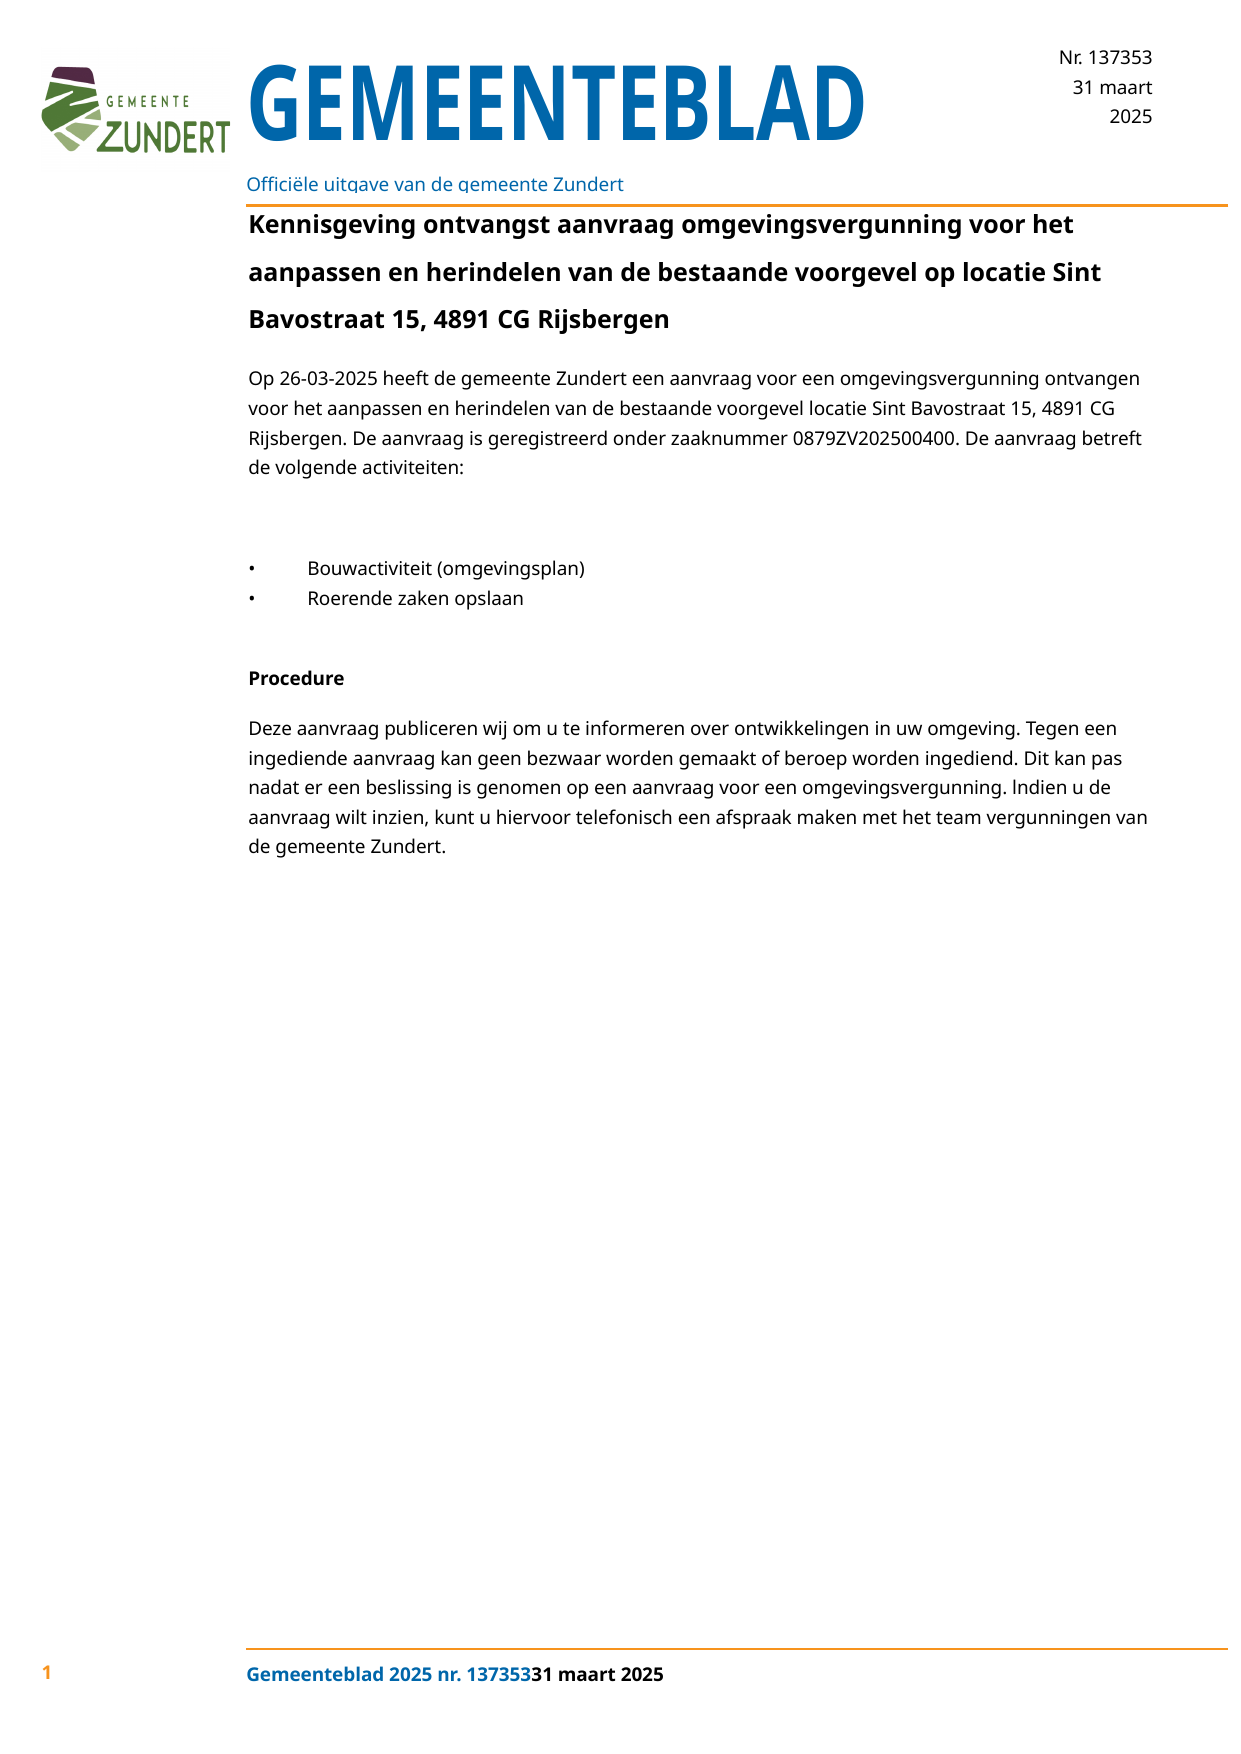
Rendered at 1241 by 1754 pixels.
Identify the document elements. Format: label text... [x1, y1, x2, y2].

list Bouwactiviteit (omgevingsplan) [248, 555, 1152, 581]
text Deze aanvraag publiceren wij om u te informeren over ontwikkelingen in uw omgeving. Tegen een ingediende aanvraag kan geen bezwaar worden gemaakt of beroep worden ingediend. Dit kan pas nadat er een beslissing is genomen op een aanvraag voor een omgevingsvergunning. lndien u de aanvraag wilt inzien, kunt u hiervoor telefonisch een afspraak maken met het team vergunningen van de gemeente Zundert. [248, 715, 1152, 859]
picture [41, 47, 231, 172]
text Op 26-03-2025 heeft de gemeente Zundert een aanvraag voor een omgevingsvergunning ontvangen voor het aanpassen en herindelen van de bestaande voorgevel locatie Sint Bavostraat 15, 4891 CG Rijsbergen. De aanvraag is geregistreerd onder zaaknummer 0879ZV202500400. De aanvraag betreft de volgende activiteiten: [248, 366, 1152, 480]
list Roerende zaken opslaan [248, 585, 1152, 610]
text Kennisgeving ontvangst aanvraag omgevingsvergunning voor het aanpassen en herindelen van de bestaande voorgevel op locatie Sint Bavostraat 15, 4891 CG Rijsbergen [248, 207, 1152, 336]
text Procedure [248, 665, 1152, 690]
